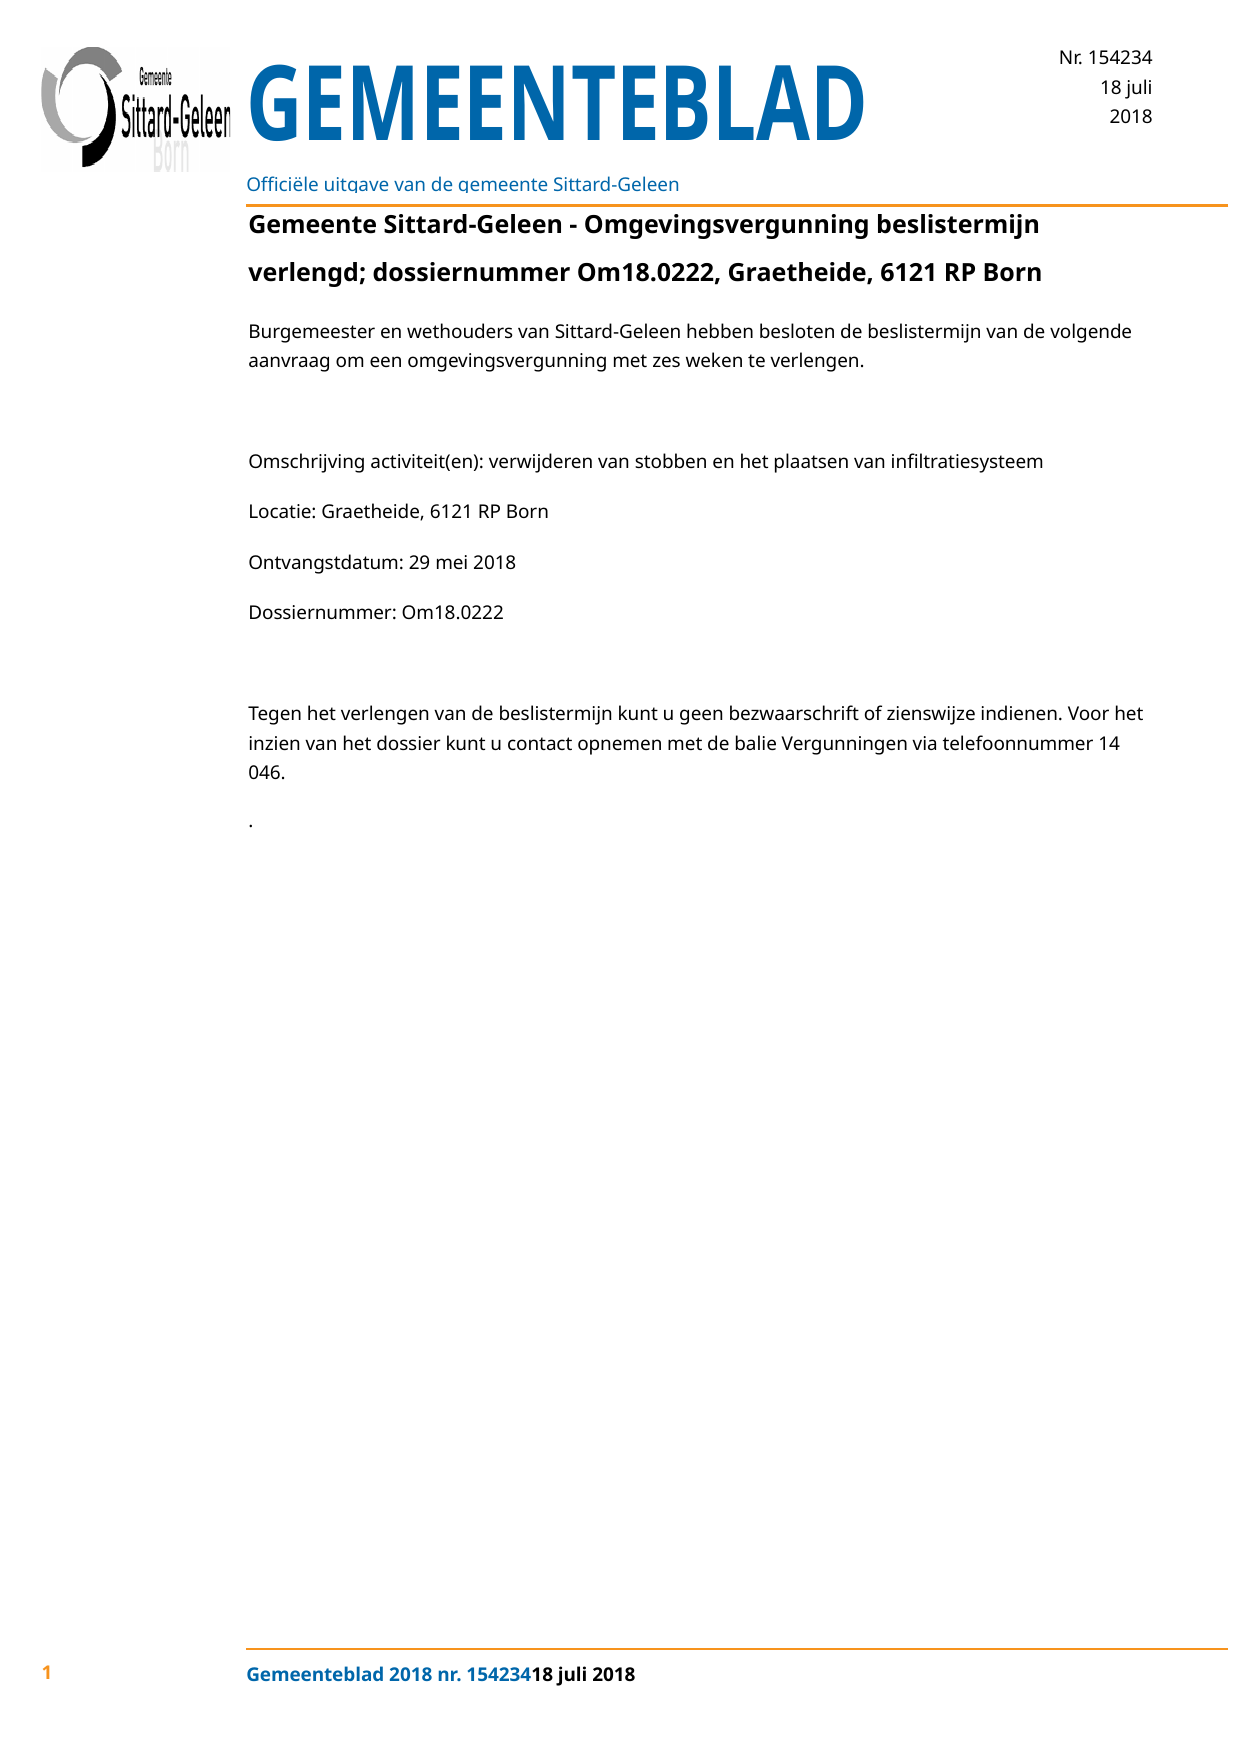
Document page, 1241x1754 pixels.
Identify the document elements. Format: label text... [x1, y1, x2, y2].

text Ontvangstdatum: 29 mei 2018 [248, 549, 1152, 575]
text Tegen het verlengen van de beslistermijn kunt u geen bezwaarschrift of zienswijze indienen. Voor het inzien van het dossier kunt u contact opnemen met de balie Vergunningen via telefoonnummer 14 046. [248, 700, 1152, 785]
text Gemeente Sittard-Geleen - Omgevingsvergunning beslistermijn verlengd; dossiernummer Om18.0222, Graetheide, 6121 RP Born [248, 207, 1152, 288]
text . [248, 807, 1152, 833]
text Locatie: Graetheide, 6121 RP Born [248, 499, 1152, 524]
text Burgemeester en wethouders van Sittard-Geleen hebben besloten de beslistermijn van de volgende aanvraag om een omgevingsvergunning met zes weken te verlengen. [248, 318, 1152, 373]
text Dossiernummer: Om18.0222 [248, 599, 1152, 625]
text Omschrijving activiteit(en): verwijderen van stobben en het plaatsen van infiltratiesysteem [248, 448, 1152, 474]
picture [41, 47, 231, 172]
